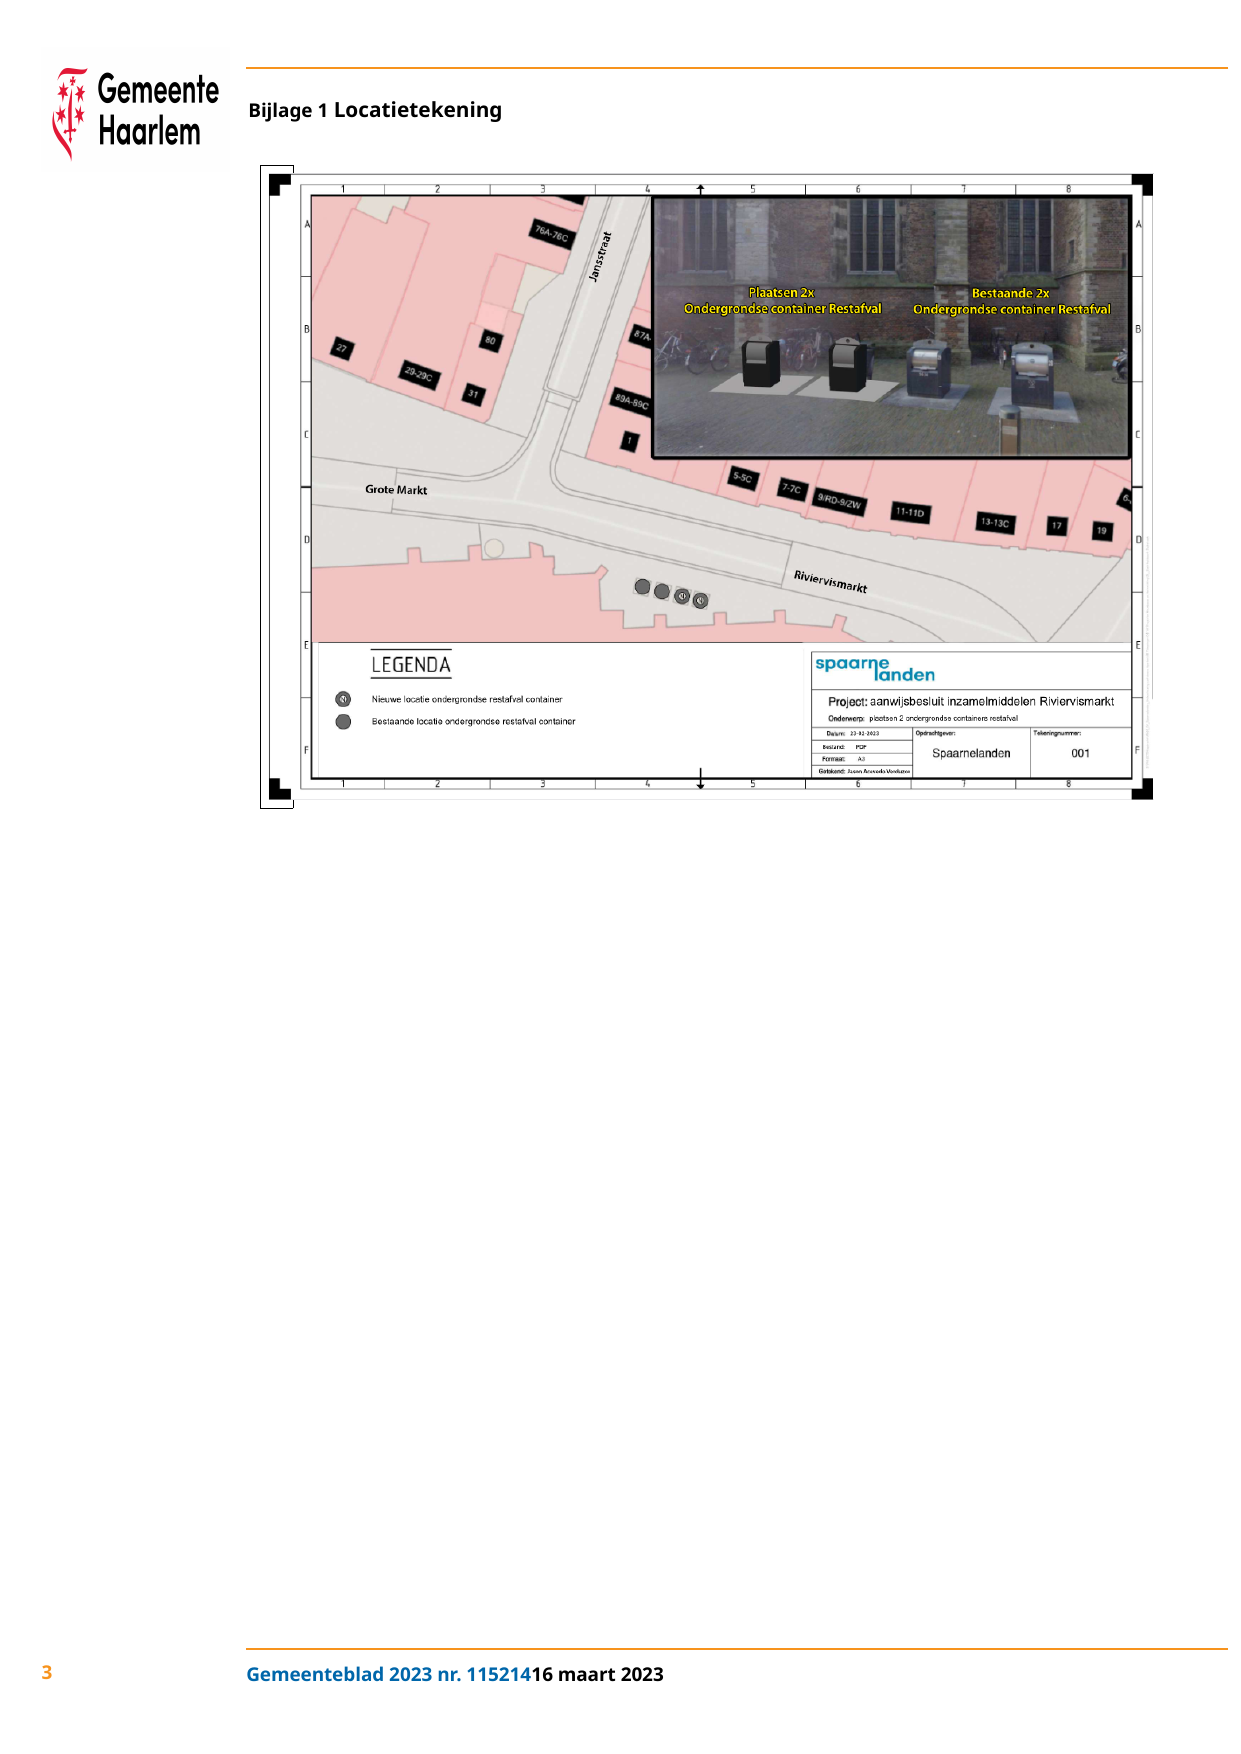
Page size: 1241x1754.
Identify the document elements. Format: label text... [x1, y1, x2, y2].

picture [268, 173, 1154, 800]
picture [41, 47, 231, 172]
text Bijlage 1 Locatietekening [248, 95, 1152, 123]
